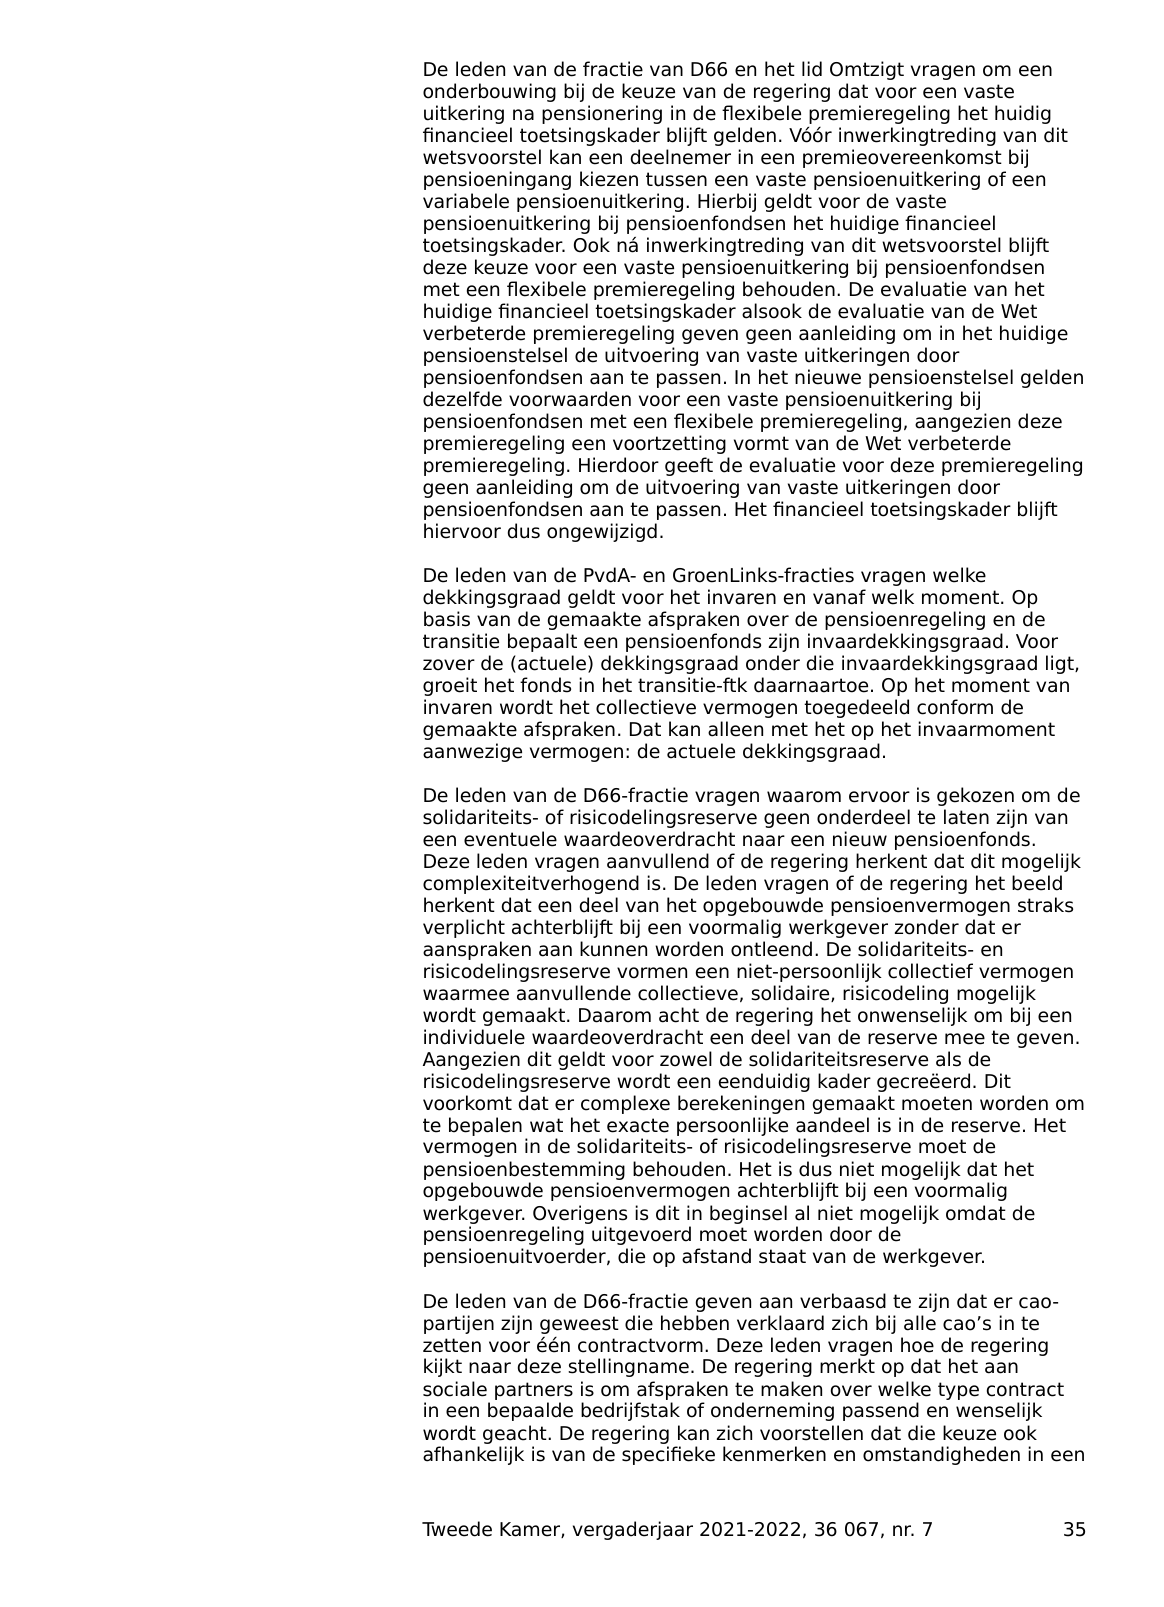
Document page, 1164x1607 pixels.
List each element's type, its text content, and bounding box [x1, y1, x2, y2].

text De leden van de D66-fractie vragen waarom ervoor is gekozen om de solidariteits- of risicodelingsreserve geen onderdeel te laten zijn van een eventuele waardeoverdracht naar een nieuw pensioenfonds. Deze leden vragen aanvullend of de regering herkent dat dit mogelijk complexiteitverhogend is. De leden vragen of de regering het beeld herkent dat een deel van het opgebouwde pensioenvermogen straks verplicht achterblijft bij een voormalig werkgever zonder dat er aanspraken aan kunnen worden ontleend. De solidariteits- en risicodelingsreserve vormen een niet-persoonlijk collectief vermogen waarmee aanvullende collectieve, solidaire, risicodeling mogelijk wordt gemaakt. Daarom acht de regering het onwenselijk om bij een individuele waardeoverdracht een deel van de reserve mee te geven. Aangezien dit geldt voor zowel de solidariteitsreserve als de risicodelingsreserve wordt een eenduidig kader gecreëerd. Dit voorkomt dat er complexe berekeningen gemaakt moeten worden om te bepalen wat het exacte persoonlijke aandeel is in de reserve. Het vermogen in de solidariteits- of risicodelingsreserve moet de pensioenbestemming behouden. Het is dus niet mogelijk dat het opgebouwde pensioenvermogen achterblijft bij een voormalig werkgever. Overigens is dit in beginsel al niet mogelijk omdat de pensioenregeling uitgevoerd moet worden door de pensioenuitvoerder, die op afstand staat van de werkgever. [422, 785, 1087, 1268]
text De leden van de fractie van D66 en het lid Omtzigt vragen om een onderbouwing bij de keuze van de regering dat voor een vaste uitkering na pensionering in de flexibele premieregeling het huidig financieel toetsingskader blijft gelden. Vóór inwerkingtreding van dit wetsvoorstel kan een deelnemer in een premieovereenkomst bij pensioeningang kiezen tussen een vaste pensioenuitkering of een variabele pensioenuitkering. Hierbij geldt voor de vaste pensioenuitkering bij pensioenfondsen het huidige financieel toetsingskader. Ook ná inwerkingtreding van dit wetsvoorstel blijft deze keuze voor een vaste pensioenuitkering bij pensioenfondsen met een flexibele premieregeling behouden. De evaluatie van het huidige financieel toetsingskader alsook de evaluatie van de Wet verbeterde premieregeling geven geen aanleiding om in het huidige pensioenstelsel de uitvoering van vaste uitkeringen door pensioenfondsen aan te passen. In het nieuwe pensioenstelsel gelden dezelfde voorwaarden voor een vaste pensioenuitkering bij pensioenfondsen met een flexibele premieregeling, aangezien deze premieregeling een voortzetting vormt van de Wet verbeterde premieregeling. Hierdoor geeft de evaluatie voor deze premieregeling geen aanleiding om de uitvoering van vaste uitkeringen door pensioenfondsen aan te passen. Het financieel toetsingskader blijft hiervoor dus ongewijzigd. [422, 59, 1087, 543]
text De leden van de PvdA- en GroenLinks-fracties vragen welke dekkingsgraad geldt voor het invaren en vanaf welk moment. Op basis van de gemaakte afspraken over de pensioenregeling en de transitie bepaalt een pensioenfonds zijn invaardekkingsgraad. Voor zover de (actuele) dekkingsgraad onder die invaardekkingsgraad ligt, groeit het fonds in het transitie-ftk daarnaartoe. Op het moment van invaren wordt het collectieve vermogen toegedeeld conform de gemaakte afspraken. Dat kan alleen met het op het invaarmoment aanwezige vermogen: de actuele dekkingsgraad. [422, 565, 1087, 763]
text De leden van de D66-fractie geven aan verbaasd te zijn dat er cao-partijen zijn geweest die hebben verklaard zich bij alle cao’s in te zetten voor één contractvorm. Deze leden vragen hoe de regering kijkt naar deze stellingname. De regering merkt op dat het aan sociale partners is om afspraken te maken over welke type contract in een bepaalde bedrijfstak of onderneming passend en wenselijk wordt geacht. De regering kan zich voorstellen dat die keuze ook afhankelijk is van de specifieke kenmerken en omstandigheden in een [422, 1291, 1087, 1466]
